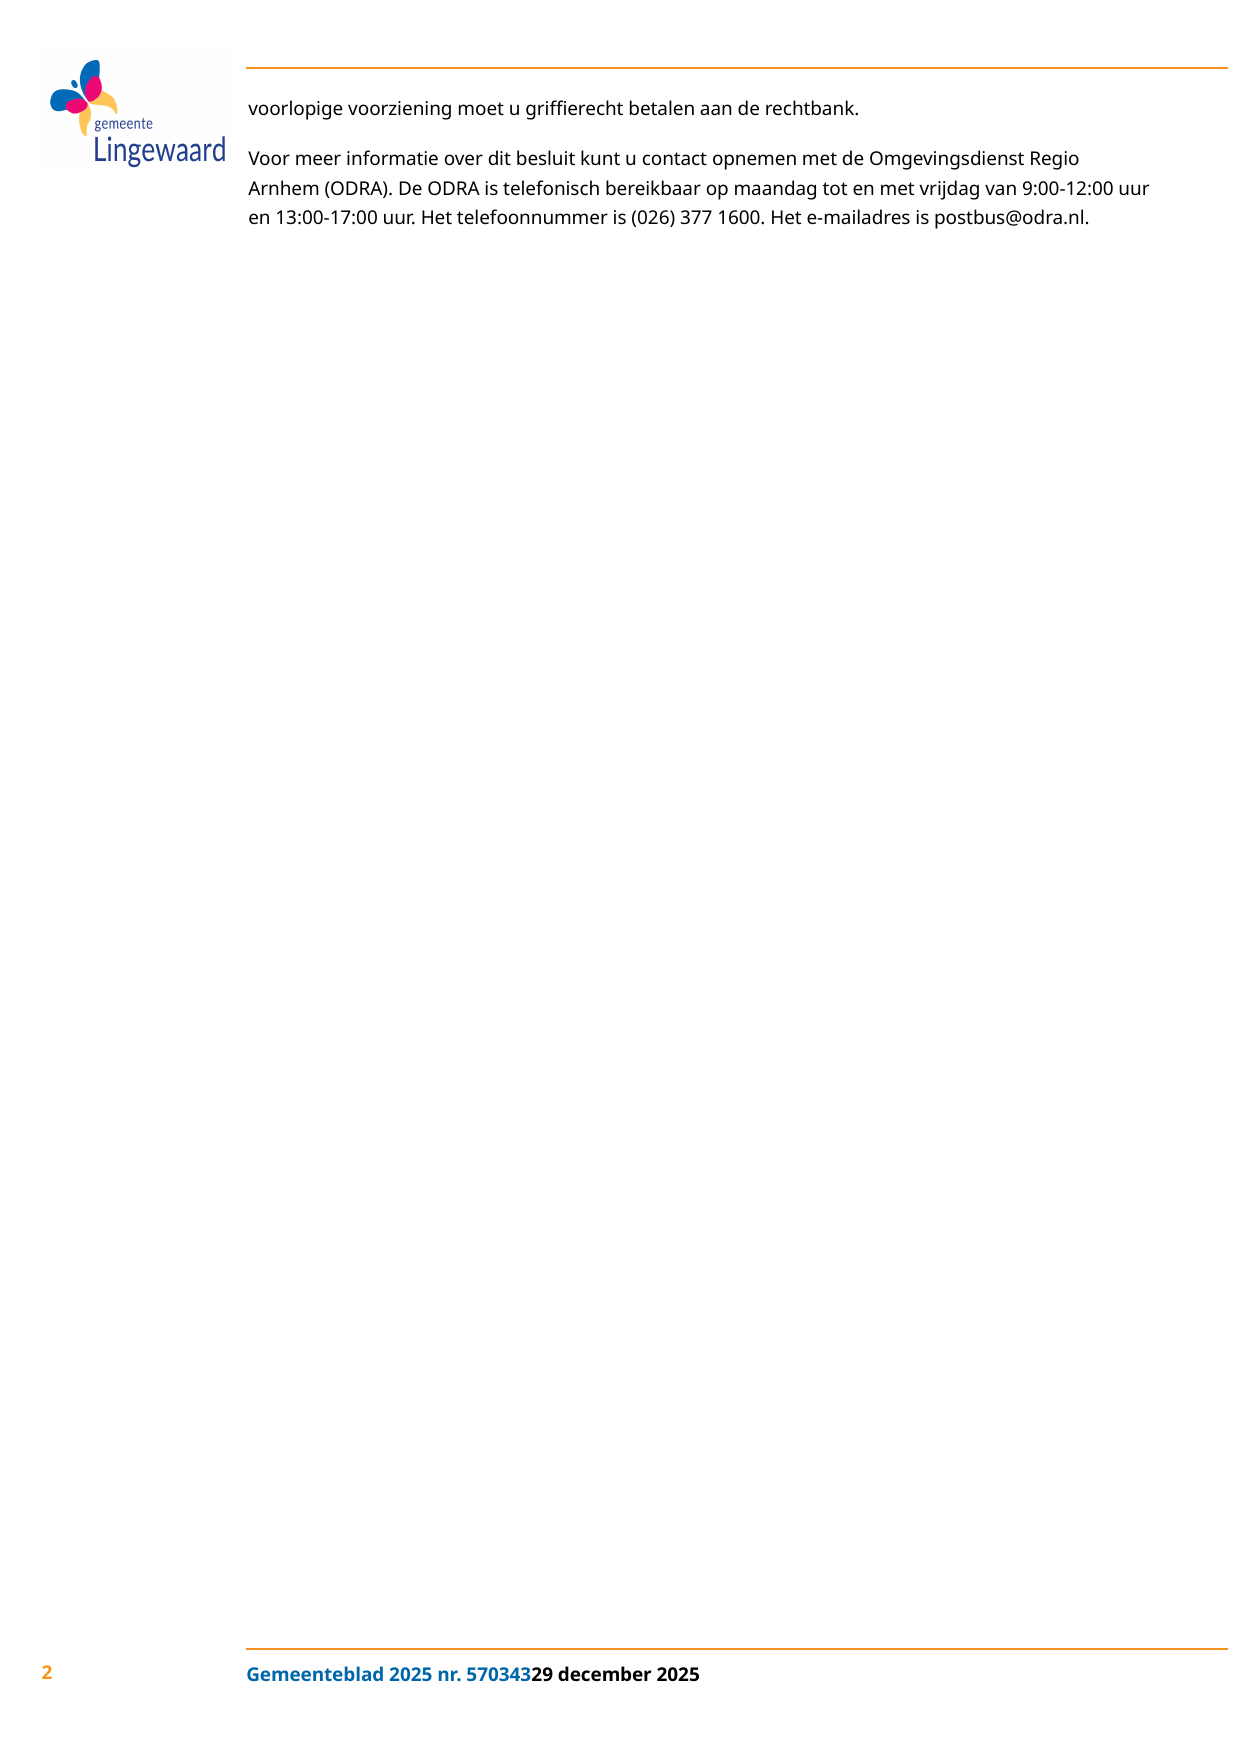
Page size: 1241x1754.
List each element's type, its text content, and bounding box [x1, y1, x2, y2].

text voorlopige voorziening moet u griffierecht betalen aan de rechtbank. [248, 95, 1152, 121]
text Voor meer informatie over dit besluit kunt u contact opnemen met de Omgevingsdienst Regio Arnhem (ODRA). De ODRA is telefonisch bereikbaar op maandag tot en met vrijdag van 9:00-12:00 uur en 13:00-17:00 uur. Het telefoonnummer is (026) 377 1600. Het e-mailadres is postbus@odra.nl. [248, 145, 1152, 230]
picture [41, 47, 231, 172]
